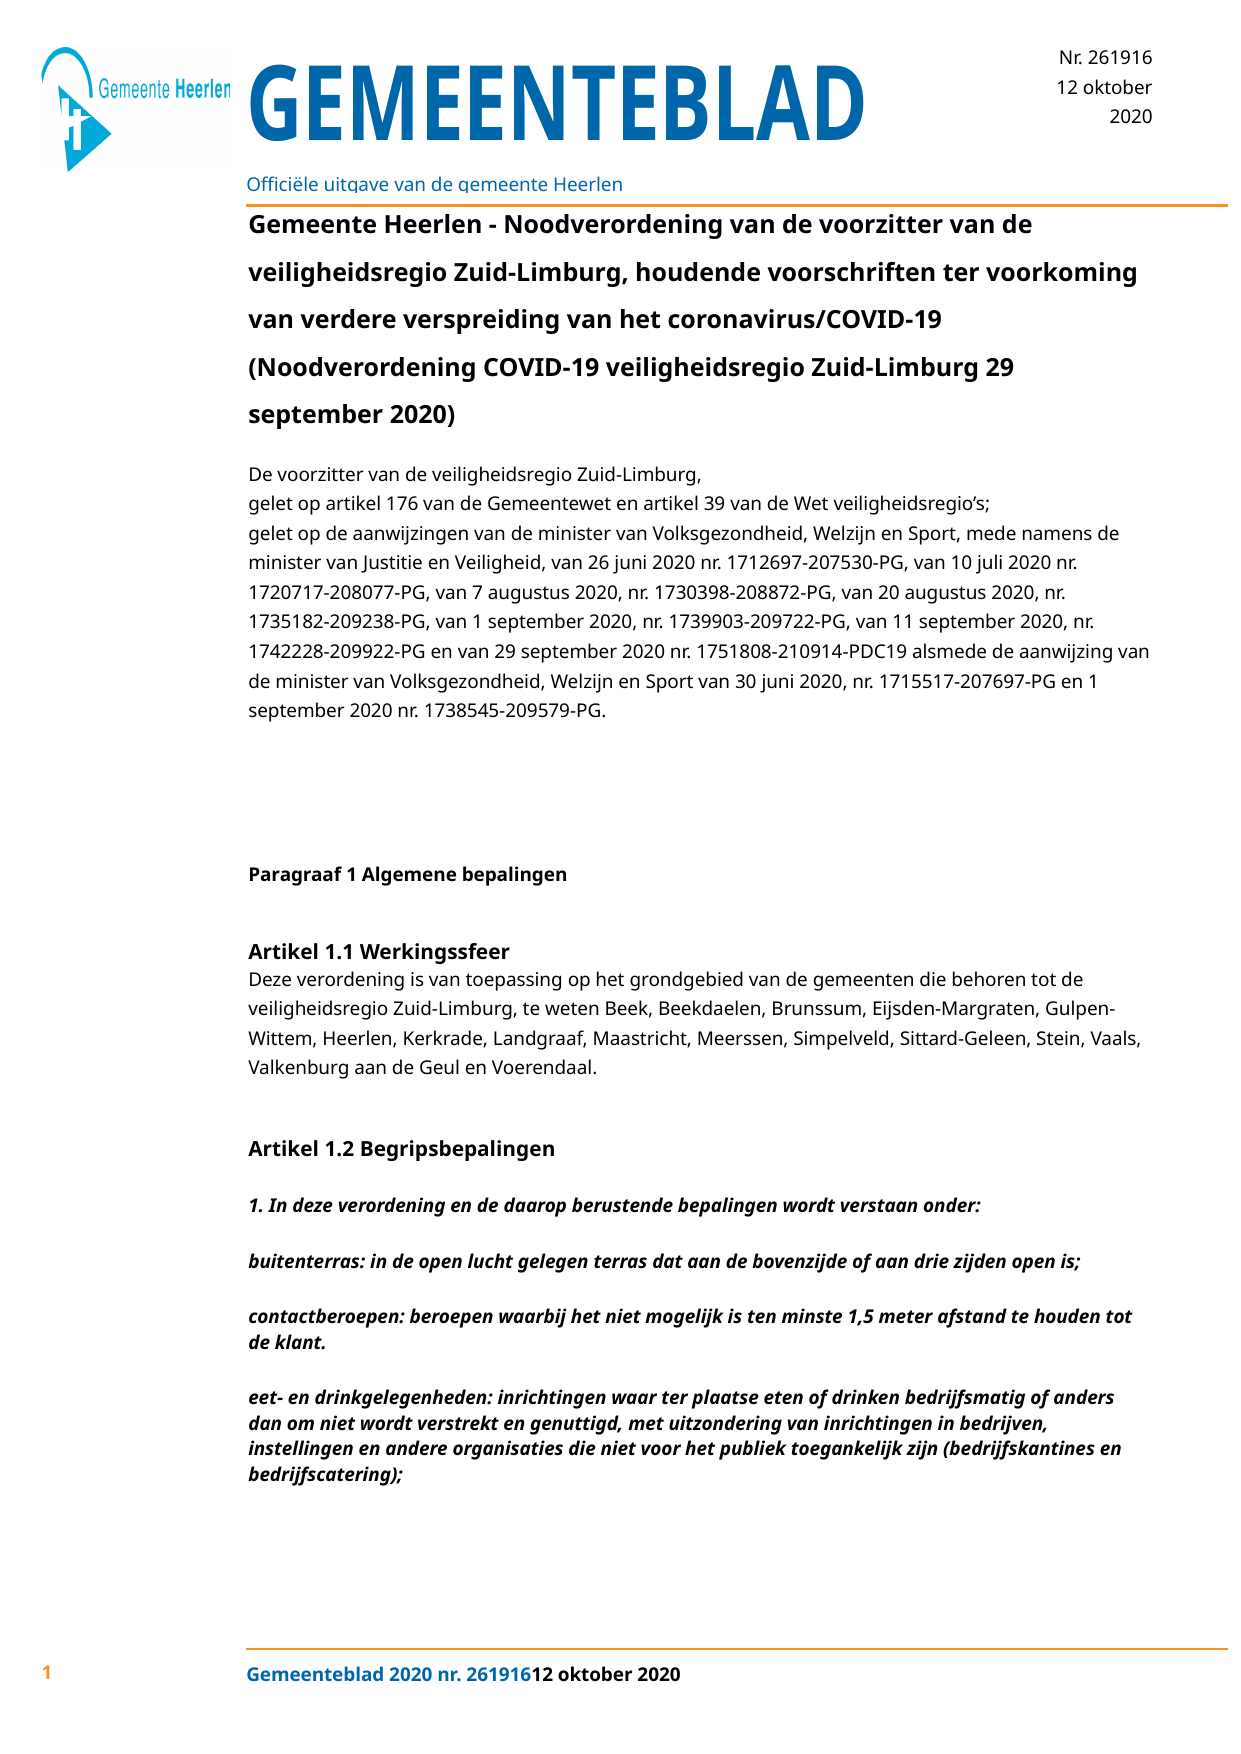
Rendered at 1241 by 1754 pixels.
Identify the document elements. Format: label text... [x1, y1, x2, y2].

text Deze verordening is van toepassing op het grondgebied van de gemeenten die behoren tot de veiligheidsregio Zuid-Limburg, te weten Beek, Beekdaelen, Brunssum, Eijsden-Margraten, Gulpen-Wittem, Heerlen, Kerkrade, Landgraaf, Maastricht, Meerssen, Simpelveld, Sittard-Geleen, Stein, Vaals, Valkenburg aan de Geul en Voerendaal. [248, 966, 1152, 1080]
text buitenterras: in de open lucht gelegen terras dat aan de bovenzijde of aan drie zijden open is; [248, 1248, 1152, 1273]
text Paragraaf 1 Algemene bepalingen [248, 861, 1152, 887]
text gelet op de aanwijzingen van de minister van Volksgezondheid, Welzijn en Sport, mede namens de minister van Justitie en Veiligheid, van 26 juni 2020 nr. 1712697-207530-PG, van 10 juli 2020 nr. 1720717-208077-PG, van 7 augustus 2020, nr. 1730398-208872-PG, van 20 augustus 2020, nr. 1735182-209238-PG, van 1 september 2020, nr. 1739903-209722-PG, van 11 september 2020, nr. 1742228-209922-PG en van 29 september 2020 nr. 1751808-210914-PDC19 alsmede de aanwijzing van de minister van Volksgezondheid, Welzijn en Sport van 30 juni 2020, nr. 1715517-207697-PG en 1 september 2020 nr. 1738545-209579-PG. [248, 520, 1152, 723]
picture [41, 47, 59, 70]
text gelet op artikel 176 van de Gemeentewet en artikel 39 van de Wet veiligheidsregio’s; [248, 490, 1152, 516]
text Gemeente Heerlen - Noodverordening van de voorzitter van de veiligheidsregio Zuid-Limburg, houdende voorschriften ter voorkoming van verdere verspreiding van het coronavirus/COVID-19 (Noodverordening COVID-19 veiligheidsregio Zuid-Limburg 29 september 2020) [248, 207, 1152, 431]
text contactberoepen: beroepen waarbij het niet mogelijk is ten minste 1,5 meter afstand te houden tot de klant. [248, 1303, 1152, 1354]
text Artikel 1.2 Begripsbepalingen [248, 1134, 1152, 1163]
text eet- en drinkgelegenheden: inrichtingen waar ter plaatse eten of drinken bedrijfsmatig of anders dan om niet wordt verstrekt en genuttigd, met uitzondering van inrichtingen in bedrijven, instellingen en andere organisaties die niet voor het publiek toegankelijk zijn (bedrijfskantines en bedrijfscatering); [248, 1384, 1152, 1487]
text Artikel 1.1 Werkingssfeer [248, 937, 1152, 966]
text De voorzitter van de veiligheidsregio Zuid-Limburg, [248, 461, 1152, 486]
text 1. In deze verordening en de daarop berustende bepalingen wordt verstaan onder: [248, 1192, 1152, 1218]
picture [41, 47, 231, 172]
